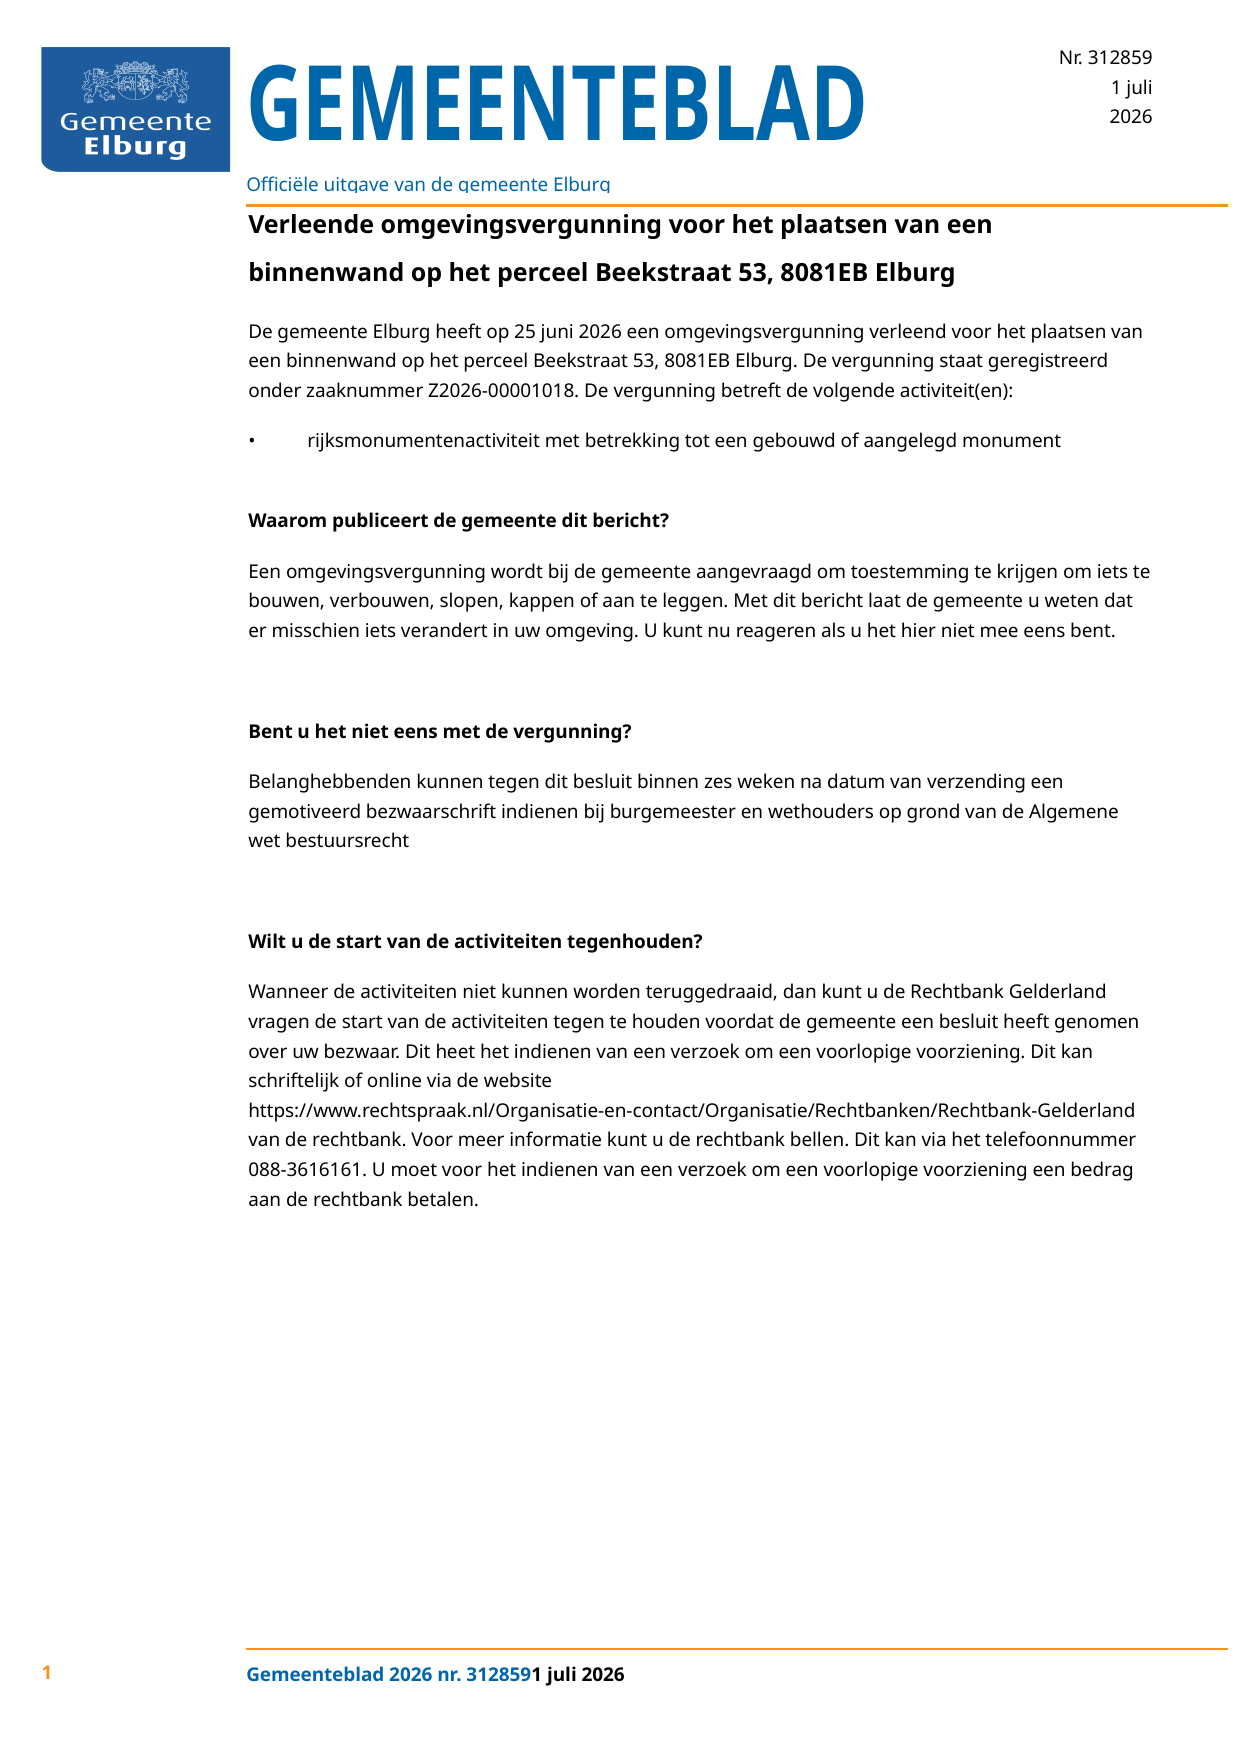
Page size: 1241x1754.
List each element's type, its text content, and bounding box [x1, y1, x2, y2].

list rijksmonumentenactiviteit met betrekking tot een gebouwd of aangelegd monument [248, 427, 1152, 453]
text Verleende omgevingsvergunning voor het plaatsen van een binnenwand op het perceel Beekstraat 53, 8081EB Elburg [248, 207, 1152, 288]
text Wanneer de activiteiten niet kunnen worden teruggedraaid, dan kunt u de Rechtbank Gelderland vragen de start van de activiteiten tegen te houden voordat de gemeente een besluit heeft genomen over uw bezwaar. Dit heet het indienen van een verzoek om een voorlopige voorziening. Dit kan schriftelijk of online via de website https://www.rechtspraak.nl/Organisatie-en-contact/Organisatie/Rechtbanken/Rechtbank-Gelderland van de rechtbank. Voor meer informatie kunt u de rechtbank bellen. Dit kan via het telefoonnummer 088-3616161. U moet voor het indienen van een verzoek om een voorlopige voorziening een bedrag aan de rechtbank betalen. [248, 979, 1152, 1212]
text De gemeente Elburg heeft op 25 juni 2026 een omgevingsvergunning verleend voor het plaatsen van een binnenwand op het perceel Beekstraat 53, 8081EB Elburg. De vergunning staat geregistreerd onder zaaknummer Z2026-00001018. De vergunning betreft de volgende activiteit(en): [248, 318, 1152, 403]
text Wilt u de start van de activiteiten tegenhouden? [248, 928, 1152, 954]
text Bent u het niet eens met de vergunning? [248, 718, 1152, 744]
text Waarom publiceert de gemeente dit bericht? [248, 507, 1152, 533]
picture [41, 47, 231, 172]
text Belanghebbenden kunnen tegen dit besluit binnen zes weken na datum van verzending een gemotiveerd bezwaarschrift indienen bij burgemeester en wethouders op grond van de Algemene wet bestuursrecht [248, 768, 1152, 853]
text Een omgevingsvergunning wordt bij de gemeente aangevraagd om toestemming te krijgen om iets te bouwen, verbouwen, slopen, kappen of aan te leggen. Met dit bericht laat de gemeente u weten dat er misschien iets verandert in uw omgeving. U kunt nu reageren als u het hier niet mee eens bent. [248, 558, 1152, 643]
